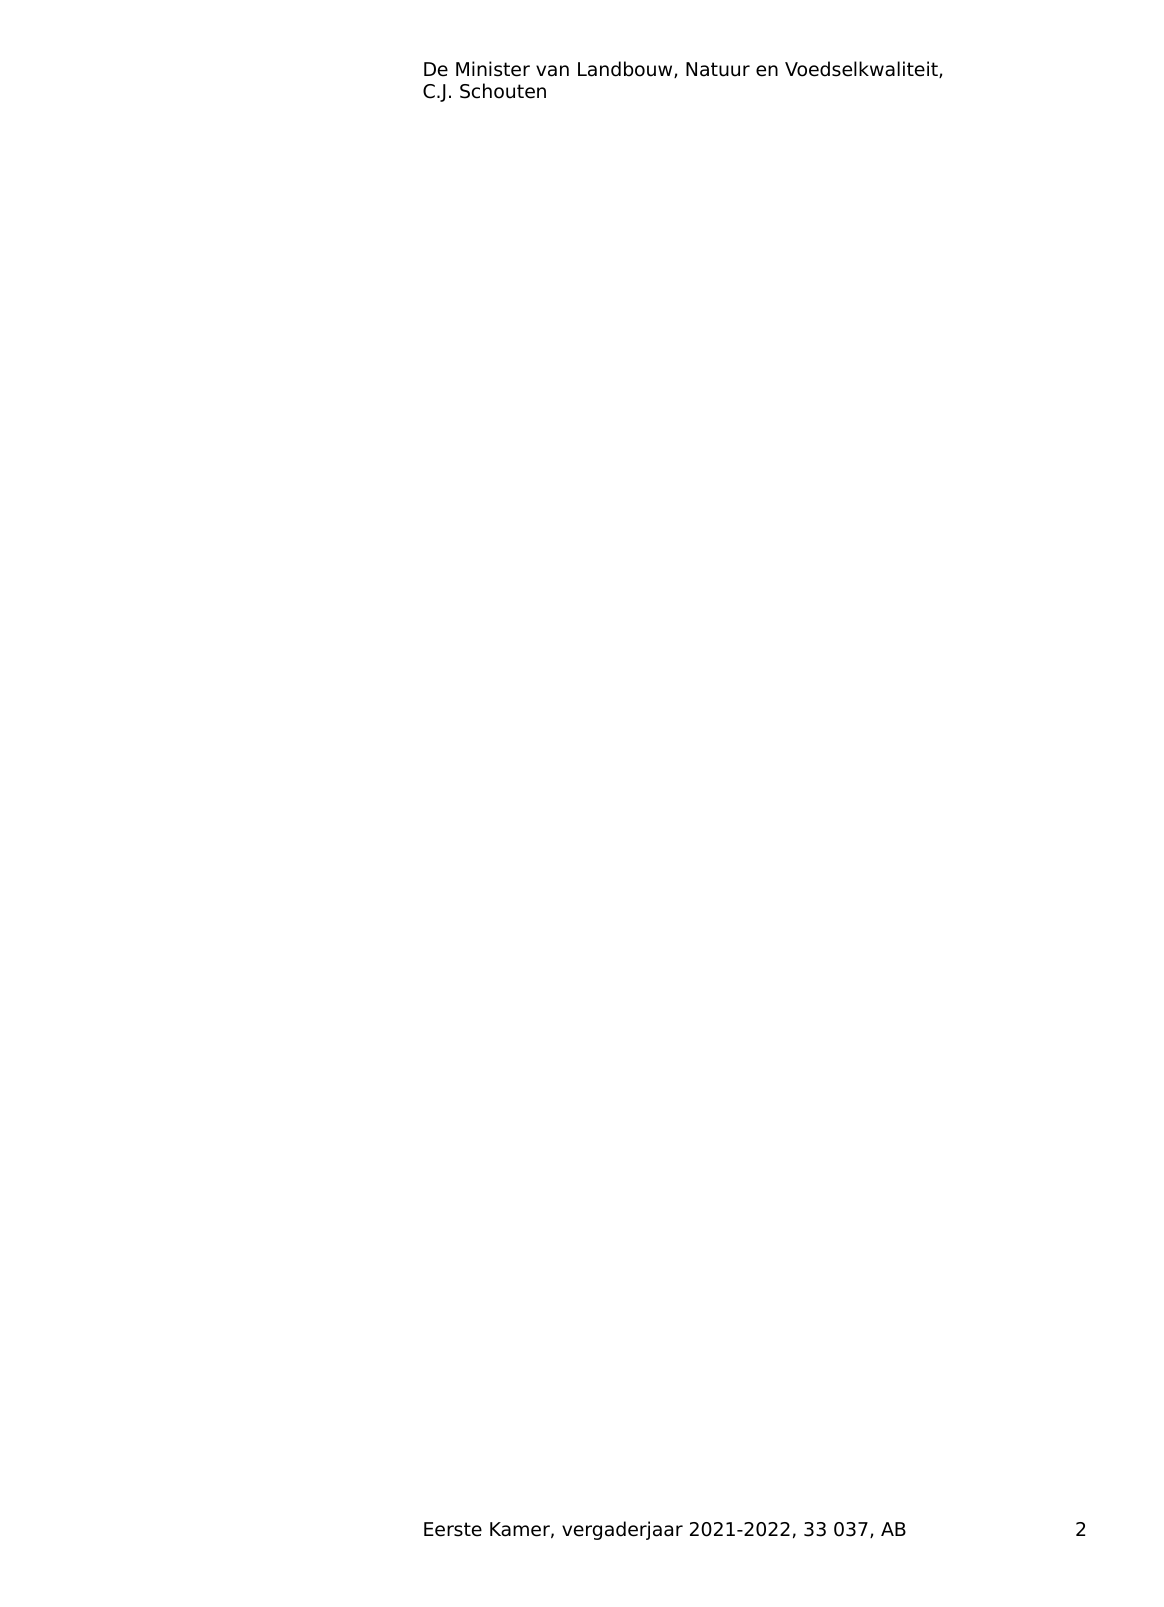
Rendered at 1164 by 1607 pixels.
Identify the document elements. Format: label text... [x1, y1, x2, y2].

text De Minister van Landbouw, Natuur en Voedselkwaliteit, C.J. Schouten [422, 59, 1087, 103]
